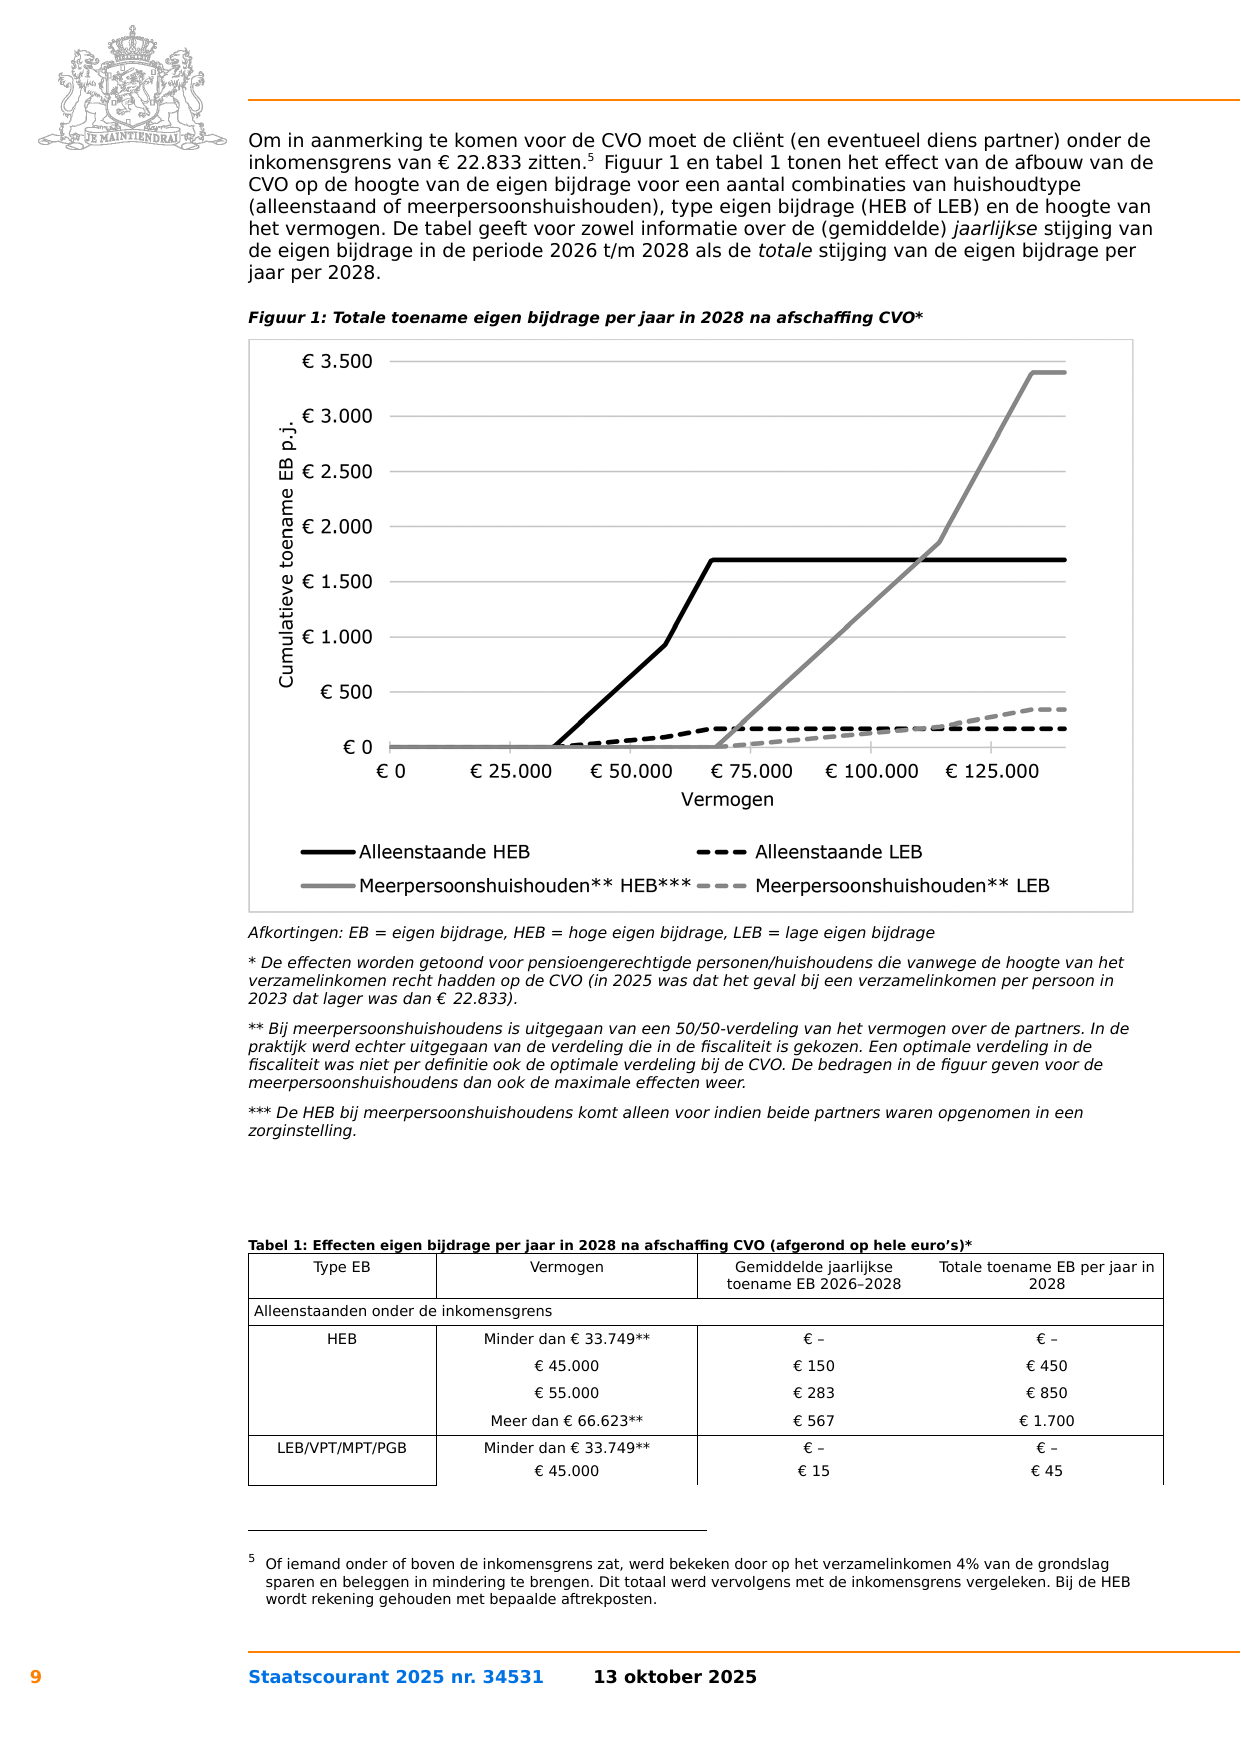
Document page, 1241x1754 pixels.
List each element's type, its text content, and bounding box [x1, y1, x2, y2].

text Of iemand onder of boven de inkomensgrens zat, werd bekeken door op het verzamelinkomen 4% van de grondslag sparen en beleggen in mindering te brengen. Dit totaal werd vervolgens met de inkomensgrens vergeleken. Bij de HEB wordt rekening gehouden met bepaalde aftrekposten. [248, 1552, 1163, 1608]
table_cell € – [698, 1436, 930, 1462]
table_cell € 45 [930, 1462, 1163, 1484]
table_cell € 567 [698, 1407, 930, 1434]
table_cell € 850 [930, 1380, 1163, 1407]
table_cell € 45.000 [437, 1462, 697, 1484]
table_cell € 450 [930, 1352, 1163, 1380]
table_cell Minder dan € 33.749** [437, 1326, 697, 1352]
table_cell € 15 [698, 1462, 930, 1484]
table_cell € 45.000 [437, 1352, 697, 1380]
table_cell LEB/VPT/MPT/PGB [249, 1436, 436, 1484]
table_header Tabel 1: Effecten eigen bijdrage per jaar in 2028 na afschaffing CVO (afgerond op hele euro’s)* [248, 1238, 1163, 1253]
table_cell Minder dan € 33.749** [437, 1436, 697, 1462]
table_cell Type EB [249, 1254, 436, 1297]
picture [38, 25, 227, 150]
text Figuur 1: Totale toename eigen bijdrage per jaar in 2028 na afschaffing CVO* [248, 309, 1134, 328]
table_cell € – [698, 1326, 930, 1352]
text ** Bij meerpersoonshuishoudens is uitgegaan van een 50/50-verdeling van het vermogen over de partners. In de praktijk werd echter uitgegaan van de verdeling die in de fiscaliteit is gekozen. Een optimale verdeling in de fiscaliteit was niet per definitie ook de optimale verdeling bij de CVO. De bedragen in de figuur geven voor de meerpersoonshuishoudens dan ook de maximale effecten weer. [248, 1020, 1134, 1092]
table_cell € 150 [698, 1352, 930, 1380]
picture [248, 339, 1134, 913]
table_cell € 55.000 [437, 1380, 697, 1407]
table_cell Alleenstaanden onder de inkomensgrens [249, 1299, 1163, 1325]
table_cell € – [930, 1436, 1163, 1462]
table_cell Meer dan € 66.623** [437, 1407, 697, 1434]
table_cell € 1.700 [930, 1407, 1163, 1434]
text * De effecten worden getoond voor pensioengerechtigde personen/huishoudens die vanwege de hoogte van het verzamelinkomen recht hadden op de CVO (in 2025 was dat het geval bij een verzamelinkomen per persoon in 2023 dat lager was dan € 22.833). [248, 954, 1134, 1008]
text *** De HEB bij meerpersoonshuishoudens komt alleen voor indien beide partners waren opgenomen in een zorginstelling. [248, 1104, 1134, 1141]
table_cell € 283 [698, 1380, 930, 1407]
table_cell Vermogen [437, 1254, 697, 1297]
table_cell Totale toename EB per jaar in 2028 [930, 1254, 1163, 1297]
text Om in aanmerking te komen voor de CVO moet de cliënt (en eventueel diens partner) onder de inkomensgrens van € 22.833 zitten. Figuur 1 en tabel 1 tonen het effect van de afbouw van de CVO op de hoogte van de eigen bijdrage voor een aantal combinaties van huishoudtype (alleenstaand of meerpersoonshuishouden), type eigen bijdrage (HEB of LEB) en de hoogte van het vermogen. De tabel geeft voor zowel informatie over de (gemiddelde) jaarlijkse stijging van de eigen bijdrage in de periode 2026 t/m 2028 als de totale stijging van de eigen bijdrage per jaar per 2028. [248, 130, 1163, 284]
table_cell € – [930, 1326, 1163, 1352]
table_cell Gemiddelde jaarlijkse toename EB 2026–2028 [698, 1254, 930, 1297]
text Afkortingen: EB = eigen bijdrage, HEB = hoge eigen bijdrage, LEB = lage eigen bijdrage [248, 924, 1134, 942]
table_cell HEB [249, 1326, 436, 1434]
